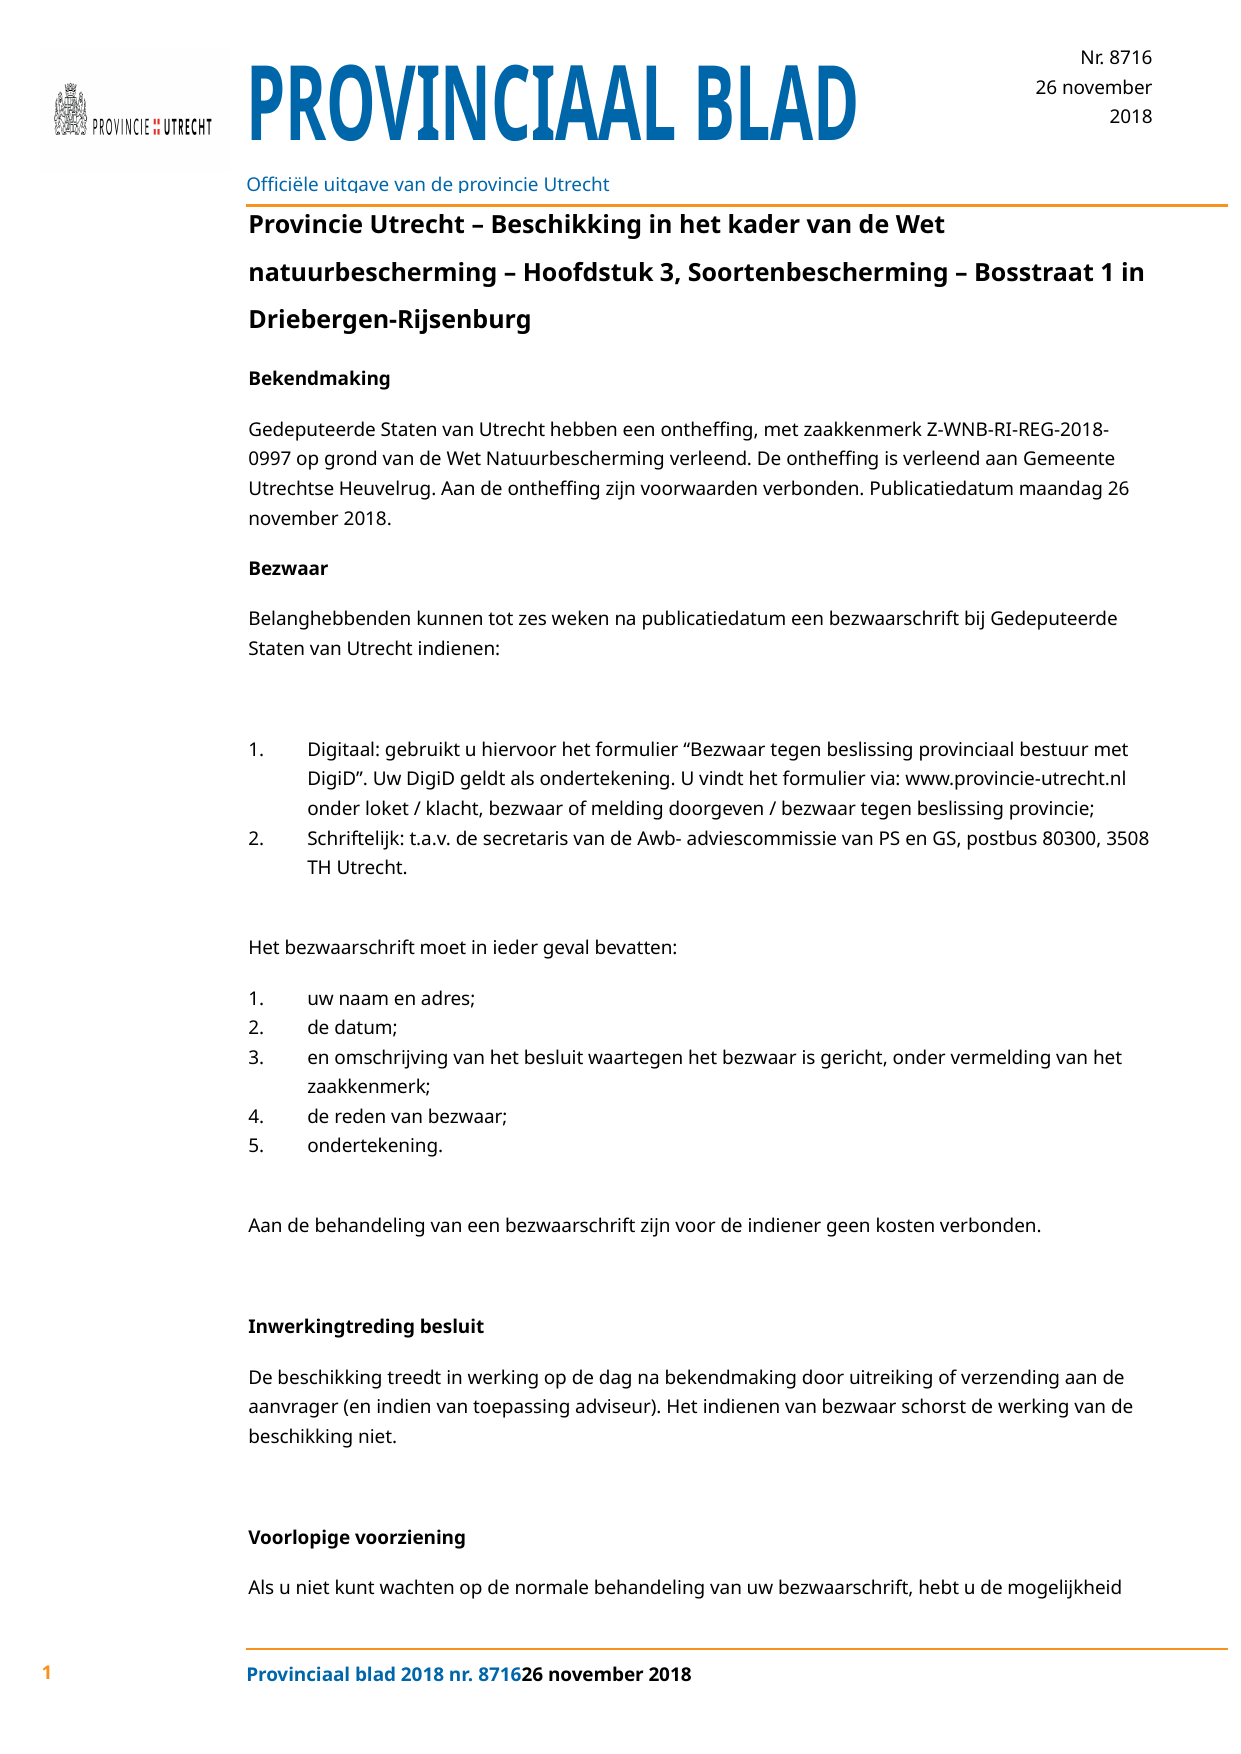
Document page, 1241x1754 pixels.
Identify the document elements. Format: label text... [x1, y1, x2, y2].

list de reden van bezwaar; [248, 1103, 1152, 1129]
text Aan de behandeling van een bezwaarschrift zijn voor de indiener geen kosten verbonden. [248, 1213, 1152, 1238]
text Bezwaar [248, 555, 1152, 581]
text Gedeputeerde Staten van Utrecht hebben een ontheffing, met zaakkenmerk Z-WNB-RI-REG-2018-0997 op grond van de Wet Natuurbescherming verleend. De ontheffing is verleend aan Gemeente Utrechtse Heuvelrug. Aan de ontheffing zijn voorwaarden verbonden. Publicatiedatum maandag 26 november 2018. [248, 416, 1152, 530]
list ondertekening. [248, 1133, 1152, 1158]
text Provincie Utrecht – Beschikking in het kader van de Wet natuurbescherming – Hoofdstuk 3, Soortenbescherming – Bosstraat 1 in Driebergen-Rijsenburg [248, 207, 1152, 336]
text Belanghebbenden kunnen tot zes weken na publicatiedatum een bezwaarschrift bij Gedeputeerde Staten van Utrecht indienen: [248, 606, 1152, 661]
list de datum; [248, 1014, 1152, 1040]
text Bekendmaking [248, 366, 1152, 391]
picture [41, 47, 231, 172]
text Het bezwaarschrift moet in ieder geval bevatten: [248, 934, 1152, 960]
list uw naam en adres; [248, 985, 1152, 1010]
list Digitaal: gebruikt u hiervoor het formulier “Bezwaar tegen beslissing provinciaal bestuur met DigiD”. Uw DigiD geldt als ondertekening. U vindt het formulier via: www.provincie-utrecht.nl onder loket / klacht, bezwaar of melding doorgeven / bezwaar tegen beslissing provincie; [248, 736, 1152, 821]
text De beschikking treedt in werking op de dag na bekendmaking door uitreiking of verzending aan de aanvrager (en indien van toepassing adviseur). Het indienen van bezwaar schorst de werking van de beschikking niet. [248, 1364, 1152, 1449]
text Als u niet kunt wachten op de normale behandeling van uw bezwaarschrift, hebt u de mogelijkheid [248, 1574, 1152, 1600]
text Inwerkingtreding besluit [248, 1313, 1152, 1339]
list Schriftelijk: t.a.v. de secretaris van de Awb- adviescommissie van PS en GS, postbus 80300, 3508 TH Utrecht. [248, 825, 1152, 880]
list en omschrijving van het besluit waartegen het bezwaar is gericht, onder vermelding van het zaakkenmerk; [248, 1044, 1152, 1099]
text Voorlopige voorziening [248, 1524, 1152, 1549]
